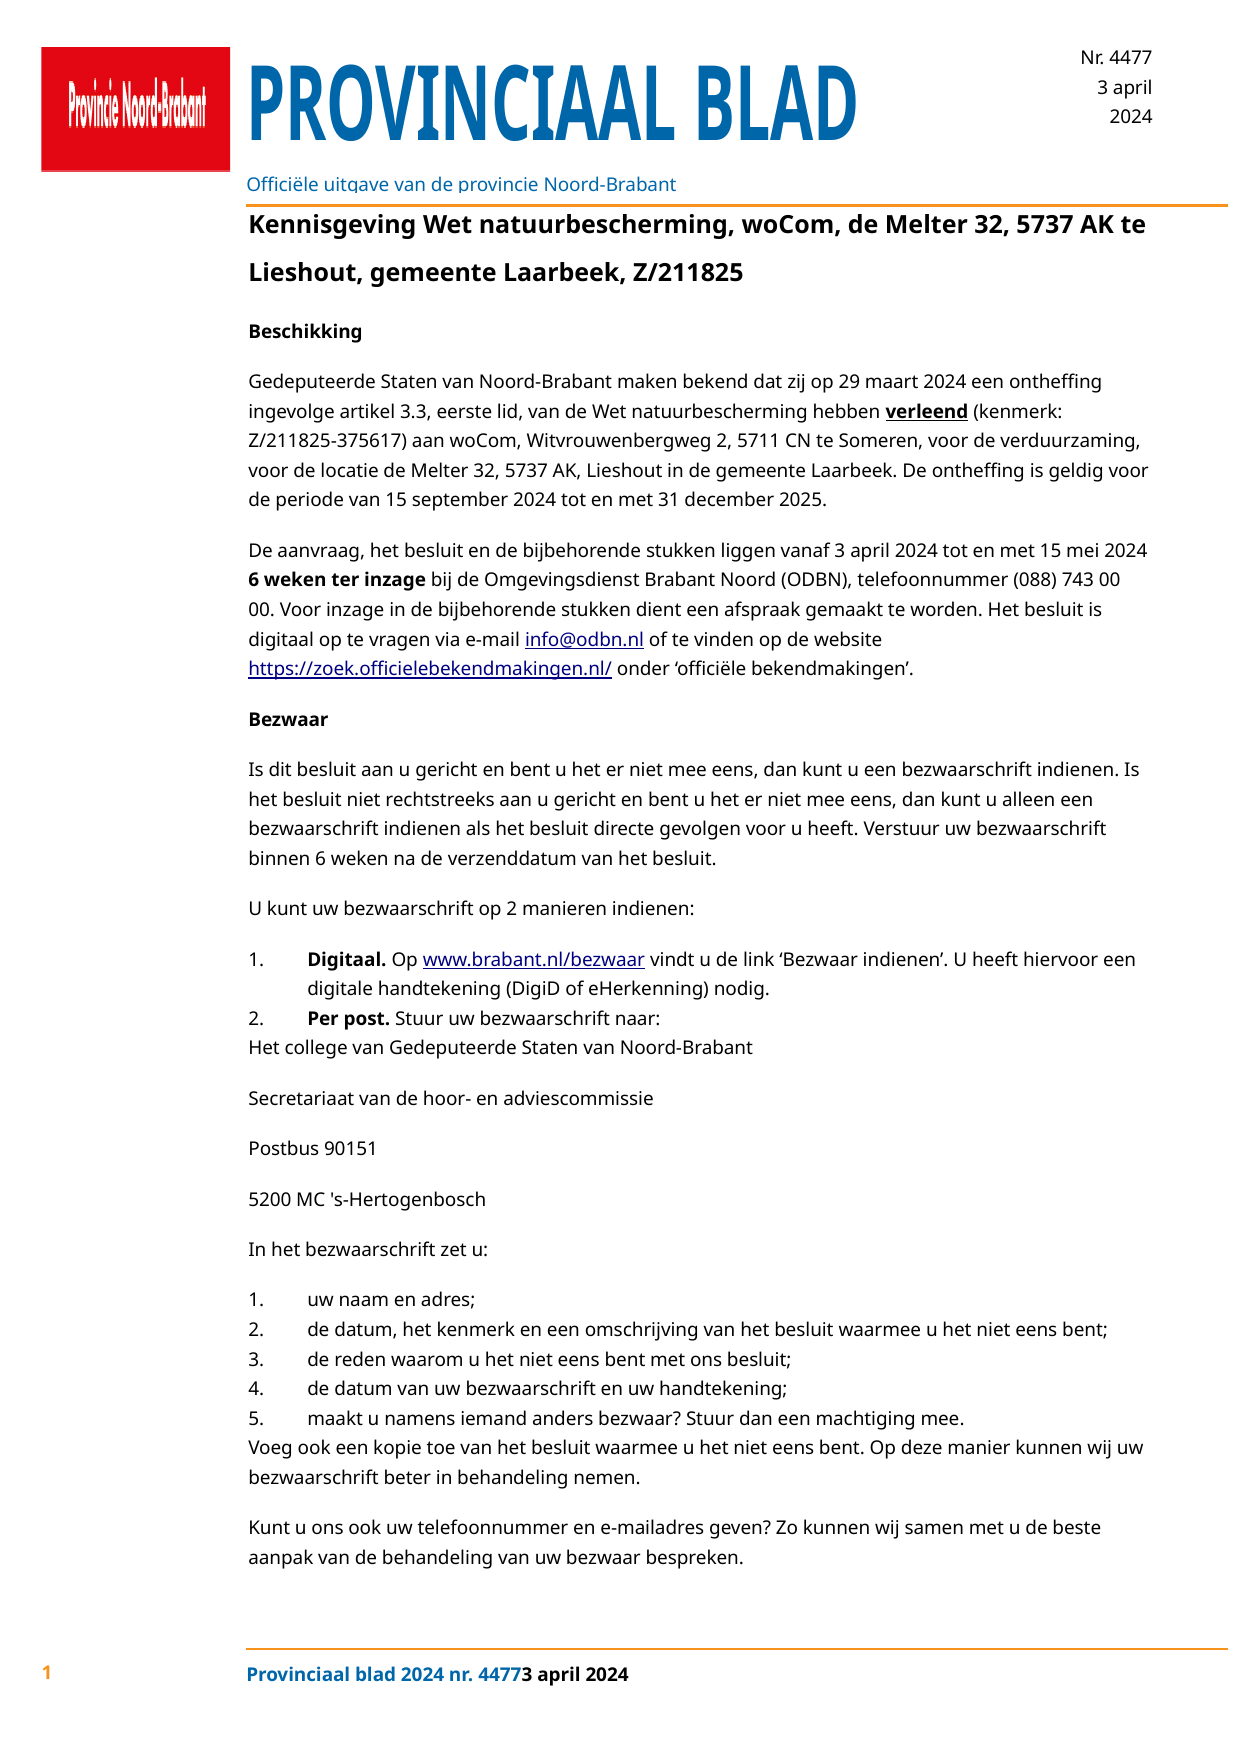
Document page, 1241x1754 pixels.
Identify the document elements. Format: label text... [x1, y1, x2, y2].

list Digitaal. Op www.brabant.nl/bezwaar vindt u de link ‘Bezwaar indienen’. U heeft hiervoor een digitale handtekening (DigiD of eHerkenning) nodig. [248, 946, 1152, 1001]
text Postbus 90151 [248, 1135, 1152, 1161]
picture [41, 47, 231, 172]
text Gedeputeerde Staten van Noord-Brabant maken bekend dat zij op 29 maart 2024 een ontheffing ingevolge artikel 3.3, eerste lid, van de Wet natuurbescherming hebben verleend (kenmerk: Z/211825-375617) aan woCom, Witvrouwenbergweg 2, 5711 CN te Someren, voor de verduurzaming, voor de locatie de Melter 32, 5737 AK, Lieshout in de gemeente Laarbeek. De ontheffing is geldig voor de periode van 15 september 2024 tot en met 31 december 2025. [248, 368, 1152, 512]
text Het college van Gedeputeerde Staten van Noord-Brabant [248, 1034, 1152, 1060]
list de reden waarom u het niet eens bent met ons besluit; [248, 1346, 1152, 1372]
list maakt u namens iemand anders bezwaar? Stuur dan een machtiging mee. [248, 1405, 1152, 1431]
text Kunt u ons ook uw telefoonnummer en e-mailadres geven? Zo kunnen wij samen met u de beste aanpak van de behandeling van uw bezwaar bespreken. [248, 1514, 1152, 1570]
text De aanvraag, het besluit en de bijbehorende stukken liggen vanaf 3 april 2024 tot en met 15 mei 2024 6 weken ter inzage bij de Omgevingsdienst Brabant Noord (ODBN), telefoonnummer (088) 743 00 00. Voor inzage in de bijbehorende stukken dient een afspraak gemaakt te worden. Het besluit is digitaal op te vragen via e-mail info@odbn.nl of te vinden op de website https://zoek.officielebekendmakingen.nl/ onder ‘officiële bekendmakingen’. [248, 537, 1152, 681]
list Per post. Stuur uw bezwaarschrift naar: [248, 1005, 1152, 1031]
text Beschikking [248, 318, 1152, 344]
text Bezwaar [248, 706, 1152, 732]
text U kunt uw bezwaarschrift op 2 manieren indienen: [248, 895, 1152, 921]
list de datum, het kenmerk en een omschrijving van het besluit waarmee u het niet eens bent; [248, 1316, 1152, 1342]
text Is dit besluit aan u gericht en bent u het er niet mee eens, dan kunt u een bezwaarschrift indienen. Is het besluit niet rechtstreeks aan u gericht en bent u het er niet mee eens, dan kunt u alleen een bezwaarschrift indienen als het besluit directe gevolgen voor u heeft. Verstuur uw bezwaarschrift binnen 6 weken na de verzenddatum van het besluit. [248, 756, 1152, 871]
text Secretariaat van de hoor- en adviescommissie [248, 1085, 1152, 1111]
text Voeg ook een kopie toe van het besluit waarmee u het niet eens bent. Op deze manier kunnen wij uw bezwaarschrift beter in behandeling nemen. [248, 1434, 1152, 1490]
text Kennisgeving Wet natuurbescherming, woCom, de Melter 32, 5737 AK te Lieshout, gemeente Laarbeek, Z/211825 [248, 207, 1152, 288]
list de datum van uw bezwaarschrift en uw handtekening; [248, 1375, 1152, 1401]
list uw naam en adres; [248, 1287, 1152, 1312]
text 5200 MC 's‑Hertogenbosch [248, 1186, 1152, 1212]
text In het bezwaarschrift zet u: [248, 1236, 1152, 1262]
